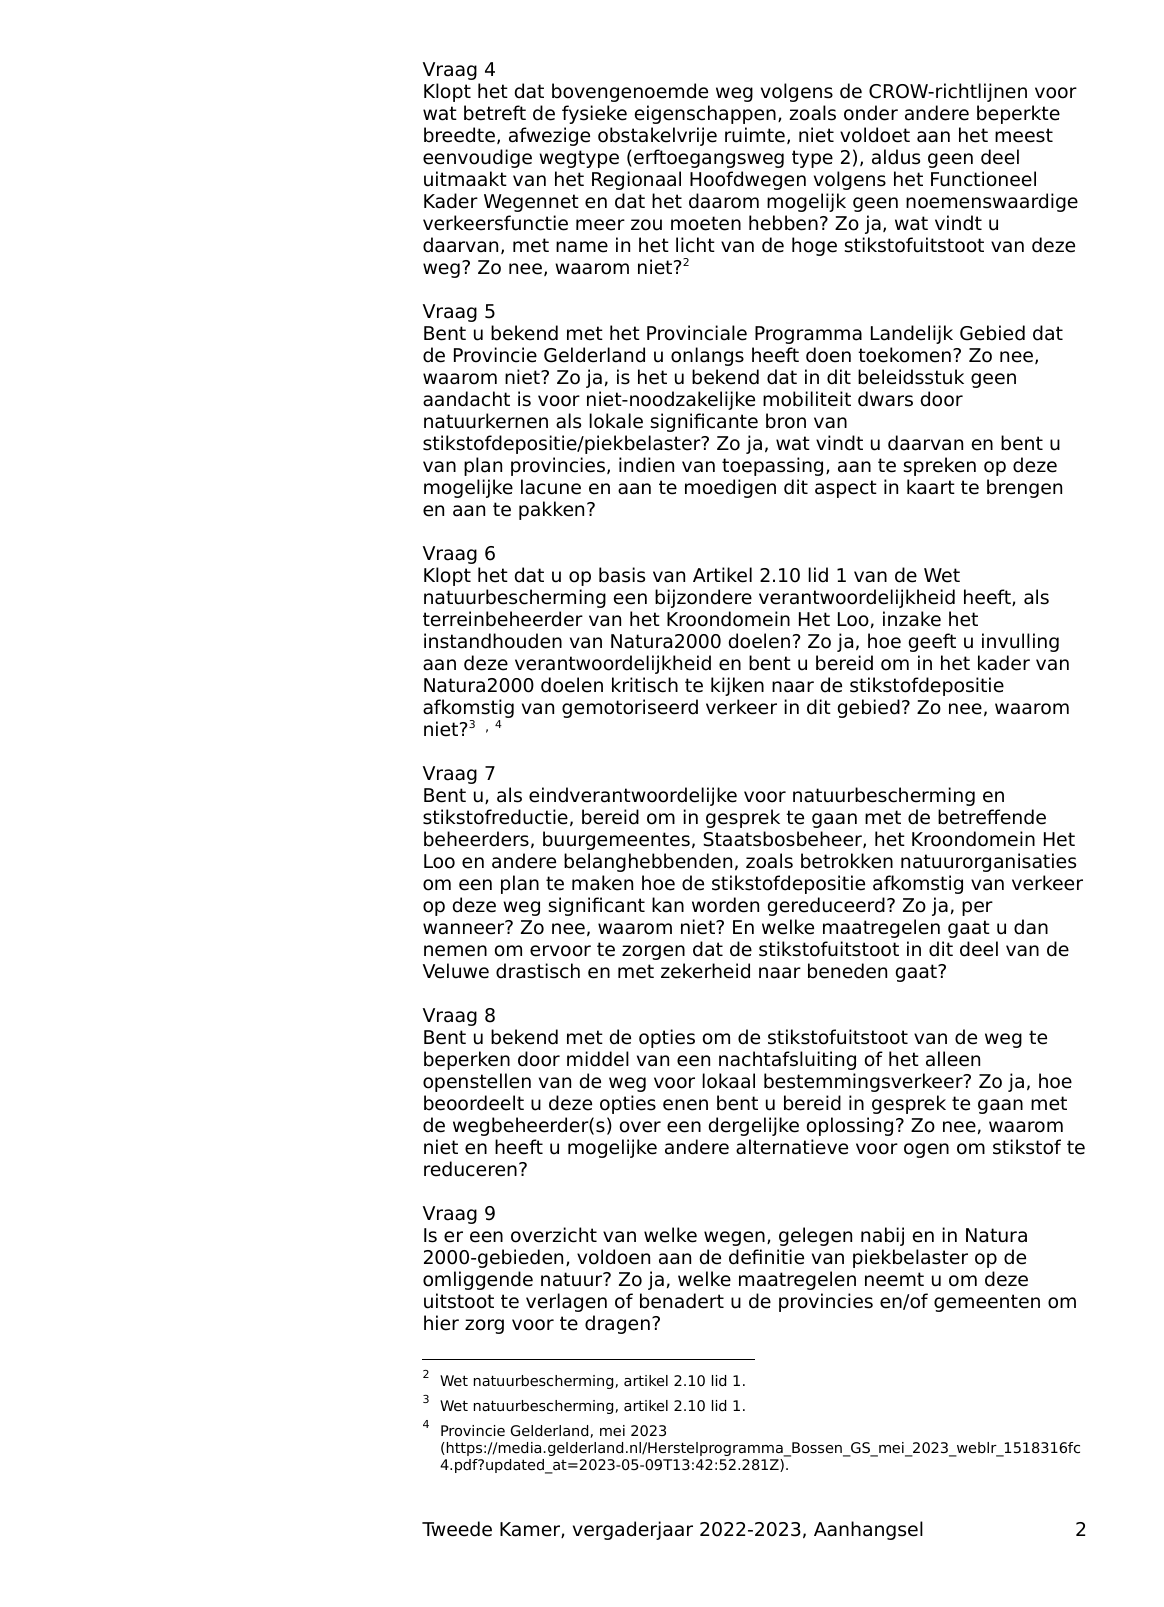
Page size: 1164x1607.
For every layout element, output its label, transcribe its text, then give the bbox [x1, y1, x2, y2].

text Wet natuurbescherming, artikel 2.10 lid 1. [422, 1368, 1087, 1391]
text Vraag 4 [422, 59, 1087, 81]
text Vraag 7 [422, 763, 1087, 785]
text Provincie Gelderland, mei 2023 (https://media.gelderland.nl/Herstelprogramma_Bossen_GS_mei_2023_weblr_1518316fc4.pdf?updated_at=2023-05-09T13:42:52.281Z). [422, 1418, 1087, 1474]
text Bent u bekend met het Provinciale Programma Landelijk Gebied dat de Provincie Gelderland u onlangs heeft doen toekomen? Zo nee, waarom niet? Zo ja, is het u bekend dat in dit beleidsstuk geen aandacht is voor niet-noodzakelijke mobiliteit dwars door natuurkernen als lokale significante bron van stikstofdepositie/piekbelaster? Zo ja, wat vindt u daarvan en bent u van plan provincies, indien van toepassing, aan te spreken op deze mogelijke lacune en aan te moedigen dit aspect in kaart te brengen en aan te pakken? [422, 323, 1087, 521]
text Klopt het dat u op basis van Artikel 2.10 lid 1 van de Wet natuurbescherming een bijzondere verantwoordelijkheid heeft, als terreinbeheerder van het Kroondomein Het Loo, inzake het instandhouden van Natura2000 doelen? Zo ja, hoe geeft u invulling aan deze verantwoordelijkheid en bent u bereid om in het kader van Natura2000 doelen kritisch te kijken naar de stikstofdepositie afkomstig van gemotoriseerd verkeer in dit gebied? Zo nee, waarom niet? , [422, 565, 1087, 741]
text Vraag 6 [422, 543, 1087, 565]
text Klopt het dat bovengenoemde weg volgens de CROW-richtlijnen voor wat betreft de fysieke eigenschappen, zoals onder andere beperkte breedte, afwezige obstakelvrije ruimte, niet voldoet aan het meest eenvoudige wegtype (erftoegangsweg type 2), aldus geen deel uitmaakt van het Regionaal Hoofdwegen volgens het Functioneel Kader Wegennet en dat het daarom mogelijk geen noemenswaardige verkeersfunctie meer zou moeten hebben? Zo ja, wat vindt u daarvan, met name in het licht van de hoge stikstofuitstoot van deze weg? Zo nee, waarom niet? [422, 81, 1087, 279]
text Is er een overzicht van welke wegen, gelegen nabij en in Natura 2000-gebieden, voldoen aan de definitie van piekbelaster op de omliggende natuur? Zo ja, welke maatregelen neemt u om deze uitstoot te verlagen of benadert u de provincies en/of gemeenten om hier zorg voor te dragen? [422, 1225, 1087, 1335]
text Vraag 8 [422, 1005, 1087, 1027]
text Bent u, als eindverantwoordelijke voor natuurbescherming en stikstofreductie, bereid om in gesprek te gaan met de betreffende beheerders, buurgemeentes, Staatsbosbeheer, het Kroondomein Het Loo en andere belanghebbenden, zoals betrokken natuurorganisaties om een plan te maken hoe de stikstofdepositie afkomstig van verkeer op deze weg significant kan worden gereduceerd? Zo ja, per wanneer? Zo nee, waarom niet? En welke maatregelen gaat u dan nemen om ervoor te zorgen dat de stikstofuitstoot in dit deel van de Veluwe drastisch en met zekerheid naar beneden gaat? [422, 785, 1087, 983]
text Wet natuurbescherming, artikel 2.10 lid 1. [422, 1393, 1087, 1416]
text Vraag 9 [422, 1203, 1087, 1225]
text Bent u bekend met de opties om de stikstofuitstoot van de weg te beperken door middel van een nachtafsluiting of het alleen openstellen van de weg voor lokaal bestemmingsverkeer? Zo ja, hoe beoordeelt u deze opties enen bent u bereid in gesprek te gaan met de wegbeheerder(s) over een dergelijke oplossing? Zo nee, waarom niet en heeft u mogelijke andere alternatieve voor ogen om stikstof te reduceren? [422, 1027, 1087, 1181]
text Vraag 5 [422, 301, 1087, 323]
